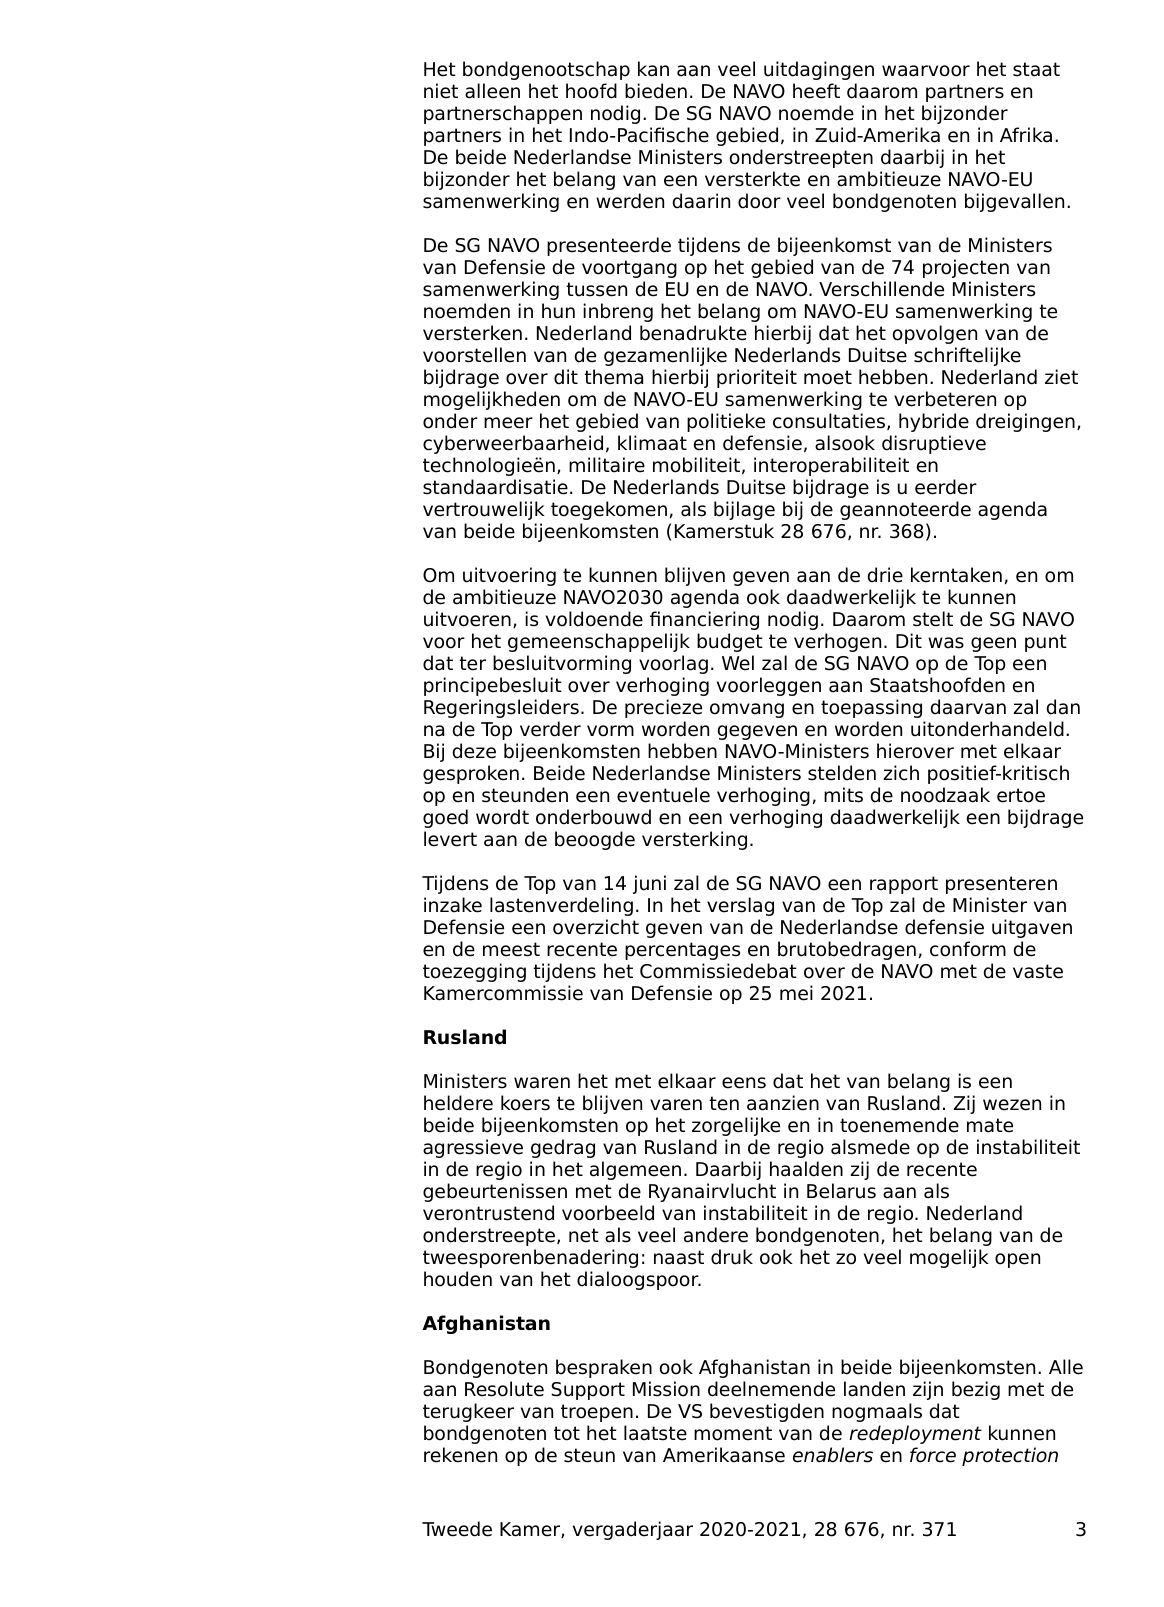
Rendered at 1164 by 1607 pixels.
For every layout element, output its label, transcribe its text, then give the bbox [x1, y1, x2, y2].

text Bondgenoten bespraken ook Afghanistan in beide bijeenkomsten. Alle aan Resolute Support Mission deelnemende landen zijn bezig met de terugkeer van troepen. De VS bevestigden nogmaals dat bondgenoten tot het laatste moment van de redeployment kunnen rekenen op de steun van Amerikaanse enablers en force protection [422, 1357, 1087, 1467]
subtitle Afghanistan [422, 1313, 1087, 1335]
text De SG NAVO presenteerde tijdens de bijeenkomst van de Ministers van Defensie de voortgang op het gebied van de 74 projecten van samenwerking tussen de EU en de NAVO. Verschillende Ministers noemden in hun inbreng het belang om NAVO-EU samenwerking te versterken. Nederland benadrukte hierbij dat het opvolgen van de voorstellen van de gezamenlijke Nederlands Duitse schriftelijke bijdrage over dit thema hierbij prioriteit moet hebben. Nederland ziet mogelijkheden om de NAVO-EU samenwerking te verbeteren op onder meer het gebied van politieke consultaties, hybride dreigingen, cyberweerbaarheid, klimaat en defensie, alsook disruptieve technologieën, militaire mobiliteit, interoperabiliteit en standaardisatie. De Nederlands Duitse bijdrage is u eerder vertrouwelijk toegekomen, als bijlage bij de geannoteerde agenda van beide bijeenkomsten (Kamerstuk 28 676, nr. 368). [422, 235, 1087, 543]
text Het bondgenootschap kan aan veel uitdagingen waarvoor het staat niet alleen het hoofd bieden. De NAVO heeft daarom partners en partnerschappen nodig. De SG NAVO noemde in het bijzonder partners in het Indo-Pacifische gebied, in Zuid-Amerika en in Afrika. De beide Nederlandse Ministers onderstreepten daarbij in het bijzonder het belang van een versterkte en ambitieuze NAVO-EU samenwerking en werden daarin door veel bondgenoten bijgevallen. [422, 59, 1087, 213]
text Tijdens de Top van 14 juni zal de SG NAVO een rapport presenteren inzake lastenverdeling. In het verslag van de Top zal de Minister van Defensie een overzicht geven van de Nederlandse defensie uitgaven en de meest recente percentages en brutobedragen, conform de toezegging tijdens het Commissiedebat over de NAVO met de vaste Kamercommissie van Defensie op 25 mei 2021. [422, 873, 1087, 1005]
text Om uitvoering te kunnen blijven geven aan de drie kerntaken, en om de ambitieuze NAVO2030 agenda ook daadwerkelijk te kunnen uitvoeren, is voldoende financiering nodig. Daarom stelt de SG NAVO voor het gemeenschappelijk budget te verhogen. Dit was geen punt dat ter besluitvorming voorlag. Wel zal de SG NAVO op de Top een principebesluit over verhoging voorleggen aan Staatshoofden en Regeringsleiders. De precieze omvang en toepassing daarvan zal dan na de Top verder vorm worden gegeven en worden uitonderhandeld. Bij deze bijeenkomsten hebben NAVO-Ministers hierover met elkaar gesproken. Beide Nederlandse Ministers stelden zich positief-kritisch op en steunden een eventuele verhoging, mits de noodzaak ertoe goed wordt onderbouwd en een verhoging daadwerkelijk een bijdrage levert aan de beoogde versterking. [422, 565, 1087, 851]
text Ministers waren het met elkaar eens dat het van belang is een heldere koers te blijven varen ten aanzien van Rusland. Zij wezen in beide bijeenkomsten op het zorgelijke en in toenemende mate agressieve gedrag van Rusland in de regio alsmede op de instabiliteit in de regio in het algemeen. Daarbij haalden zij de recente gebeurtenissen met de Ryanairvlucht in Belarus aan als verontrustend voorbeeld van instabiliteit in de regio. Nederland onderstreepte, net als veel andere bondgenoten, het belang van de tweesporenbenadering: naast druk ook het zo veel mogelijk open houden van het dialoogspoor. [422, 1071, 1087, 1291]
subtitle Rusland [422, 1027, 1087, 1049]
